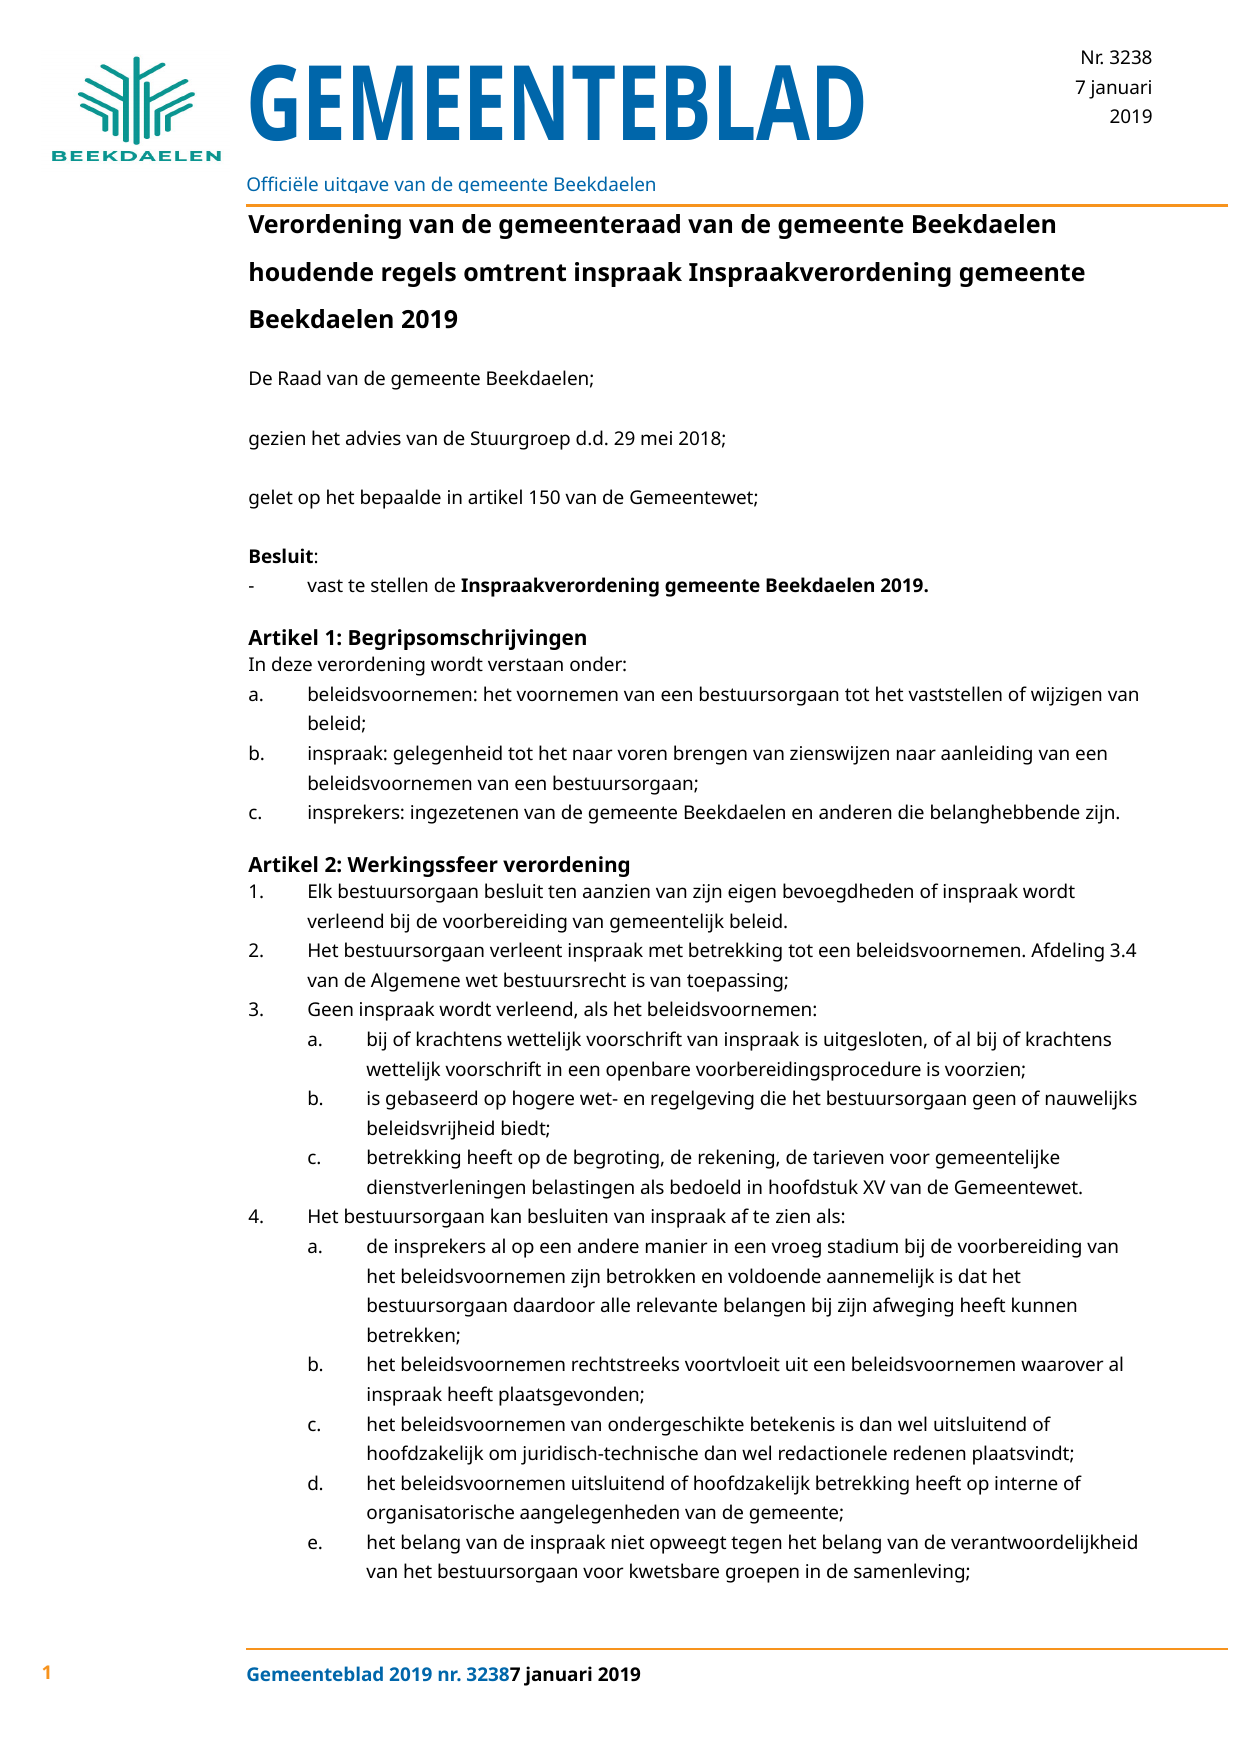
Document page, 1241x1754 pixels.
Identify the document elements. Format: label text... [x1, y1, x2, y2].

list Elk bestuursorgaan besluit ten aanzien van zijn eigen bevoegdheden of inspraak wordt verleend bij de voorbereiding van gemeentelijk beleid. [248, 878, 1152, 933]
text Artikel 1: Begripsomschrijvingen [248, 623, 1152, 651]
list Het bestuursorgaan verleent inspraak met betrekking tot een beleidsvoornemen. Afdeling 3.4 van de Algemene wet bestuursrecht is van toepassing; [248, 937, 1152, 993]
text gezien het advies van de Stuurgroep d.d. 29 mei 2018; [248, 425, 1152, 450]
text Besluit: [248, 543, 1152, 569]
text Artikel 2: Werkingssfeer verordening [248, 850, 1152, 878]
picture [41, 47, 231, 172]
list beleidsvoornemen: het voornemen van een bestuursorgaan tot het vaststellen of wijzigen van beleid; [248, 681, 1152, 736]
list de insprekers al op een andere manier in een vroeg stadium bij de voorbereiding van het beleidsvoornemen zijn betrokken en voldoende aannemelijk is dat het bestuursorgaan daardoor alle relevante belangen bij zijn afweging heeft kunnen betrekken; [307, 1233, 1152, 1348]
text In deze verordening wordt verstaan onder: [248, 651, 1152, 677]
list het beleidsvoornemen uitsluitend of hoofdzakelijk betrekking heeft op interne of organisatorische aangelegenheden van de gemeente; [307, 1470, 1152, 1525]
text De Raad van de gemeente Beekdaelen; [248, 366, 1152, 391]
text Verordening van de gemeenteraad van de gemeente Beekdaelen houdende regels omtrent inspraak Inspraakverordening gemeente Beekdaelen 2019 [248, 207, 1152, 336]
list is gebaseerd op hogere wet- en regelgeving die het bestuursorgaan geen of nauwelijks beleidsvrijheid biedt; [307, 1085, 1152, 1141]
list Het bestuursorgaan kan besluiten van inspraak af te zien als: [248, 1204, 1152, 1229]
list bij of krachtens wettelijk voorschrift van inspraak is uitgesloten, of al bij of krachtens wettelijk voorschrift in een openbare voorbereidingsprocedure is voorzien; [307, 1026, 1152, 1081]
list het beleidsvoornemen van ondergeschikte betekenis is dan wel uitsluitend of hoofdzakelijk om juridisch-technische dan wel redactionele redenen plaatsvindt; [307, 1411, 1152, 1466]
list het beleidsvoornemen rechtstreeks voortvloeit uit een beleidsvoornemen waarover al inspraak heeft plaatsgevonden; [307, 1352, 1152, 1407]
list het belang van de inspraak niet opweegt tegen het belang van de verantwoordelijkheid van het bestuursorgaan voor kwetsbare groepen in de samenleving; [307, 1529, 1152, 1584]
list inspraak: gelegenheid tot het naar voren brengen van zienswijzen naar aanleiding van een beleidsvoornemen van een bestuursorgaan; [248, 740, 1152, 796]
text gelet op het bepaalde in artikel 150 van de Gemeentewet; [248, 484, 1152, 509]
list Geen inspraak wordt verleend, als het beleidsvoornemen: [248, 997, 1152, 1022]
list insprekers: ingezetenen van de gemeente Beekdaelen en anderen die belanghebbende zijn. [248, 799, 1152, 825]
list betrekking heeft op de begroting, de rekening, de tarieven voor gemeentelijke dienstverleningen belastingen als bedoeld in hoofdstuk XV van de Gemeentewet. [307, 1144, 1152, 1200]
list vast te stellen de Inspraakverordening gemeente Beekdaelen 2019. [248, 573, 1152, 598]
